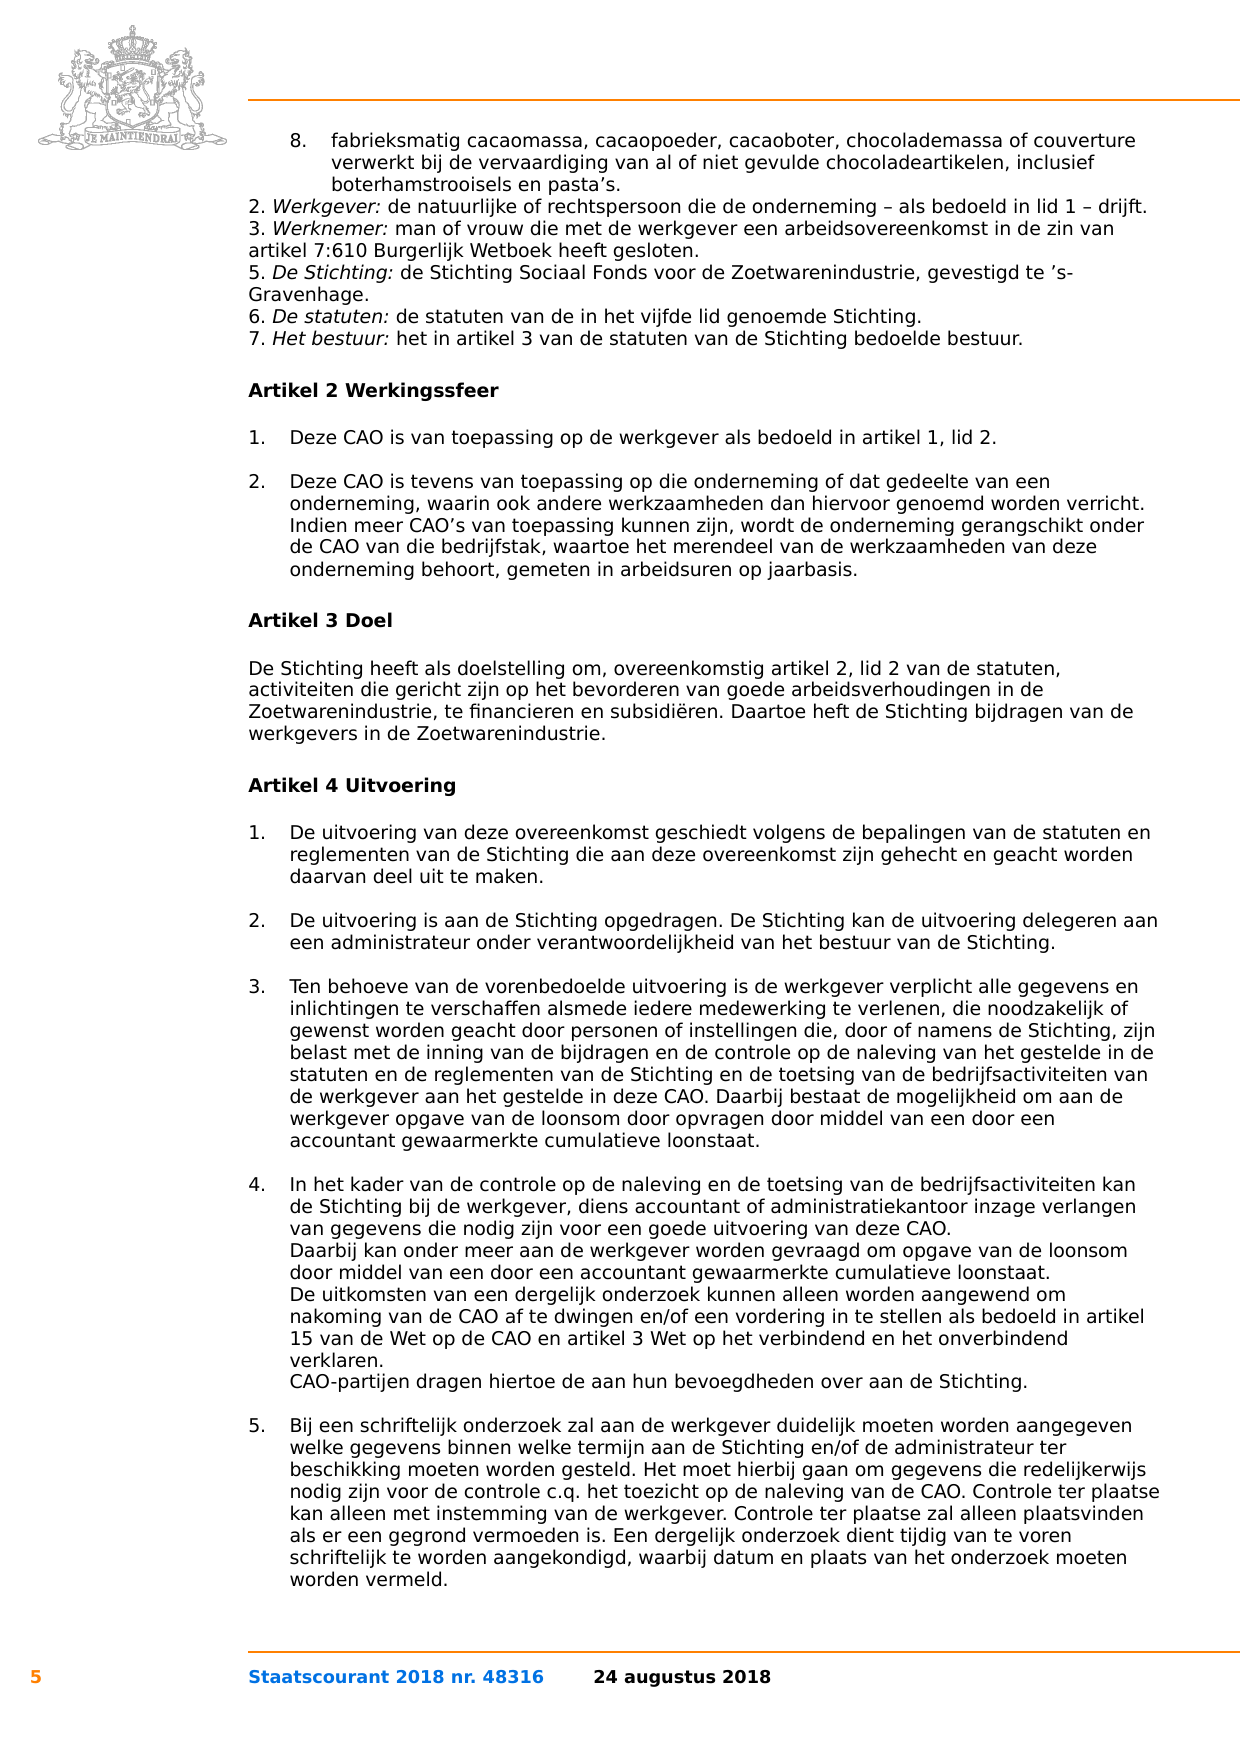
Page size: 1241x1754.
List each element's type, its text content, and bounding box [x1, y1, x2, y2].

text 1. De uitvoering van deze overeenkomst geschiedt volgens de bepalingen van de statuten en reglementen van de Stichting die aan deze overeenkomst zijn gehecht en geacht worden daarvan deel uit te maken. [248, 822, 1163, 888]
text 5. De Stichting: de Stichting Sociaal Fonds voor de Zoetwarenindustrie, gevestigd te ’s-Gravenhage. [248, 262, 1163, 306]
picture [38, 25, 227, 150]
text 3. Ten behoeve van de vorenbedoelde uitvoering is de werkgever verplicht alle gegevens en inlichtingen te verschaffen alsmede iedere medewerking te verlenen, die noodzakelijk of gewenst worden geacht door personen of instellingen die, door of namens de Stichting, zijn belast met de inning van de bijdragen en de controle op de naleving van het gestelde in de statuten en de reglementen van de Stichting en de toetsing van de bedrijfsactiviteiten van de werkgever aan het gestelde in deze CAO. Daarbij bestaat de mogelijkheid om aan de werkgever opgave van de loonsom door opvragen door middel van een door een accountant gewaarmerkte cumulatieve loonstaat. [248, 976, 1163, 1152]
subtitle Artikel 4 Uitvoering [248, 775, 1163, 797]
text De uitkomsten van een dergelijk onderzoek kunnen alleen worden aangewend om nakoming van de CAO af te dwingen en/of een vordering in te stellen als bedoeld in artikel 15 van de Wet op de CAO en artikel 3 Wet op het verbindend en het onverbindend verklaren. [289, 1283, 1163, 1371]
text 4. In het kader van de controle op de naleving en de toetsing van de bedrijfsactiviteiten kan de Stichting bij de werkgever, diens accountant of administratiekantoor inzage verlangen van gegevens die nodig zijn voor een goede uitvoering van deze CAO. [248, 1174, 1163, 1239]
text 2. Werkgever: de natuurlijke of rechtspersoon die de onderneming – als bedoeld in lid 1 – drijft. [248, 196, 1163, 218]
text 6. De statuten: de statuten van de in het vijfde lid genoemde Stichting. [248, 306, 1163, 328]
text De Stichting heeft als doelstelling om, overeenkomstig artikel 2, lid 2 van de statuten, activiteiten die gericht zijn op het bevorderen van goede arbeidsverhoudingen in de Zoetwarenindustrie, te financieren en subsidiëren. Daartoe heft de Stichting bijdragen van de werkgevers in de Zoetwarenindustrie. [248, 657, 1163, 745]
subtitle Artikel 2 Werkingssfeer [248, 380, 1163, 402]
text 2. De uitvoering is aan de Stichting opgedragen. De Stichting kan de uitvoering delegeren aan een administrateur onder verantwoordelijkheid van het bestuur van de Stichting. [248, 910, 1163, 954]
text 3. Werknemer: man of vrouw die met de werkgever een arbeidsovereenkomst in de zin van artikel 7:610 Burgerlijk Wetboek heeft gesloten. [248, 218, 1163, 262]
text CAO-partijen dragen hiertoe de aan hun bevoegdheden over aan de Stichting. [289, 1371, 1163, 1393]
text Daarbij kan onder meer aan de werkgever worden gevraagd om opgave van de loonsom door middel van een door een accountant gewaarmerkte cumulatieve loonstaat. [289, 1239, 1163, 1283]
text 1. Deze CAO is van toepassing op de werkgever als bedoeld in artikel 1, lid 2. [248, 427, 1163, 449]
text 8. fabrieksmatig cacaomassa, cacaopoeder, cacaoboter, chocolademassa of couverture verwerkt bij de vervaardiging van al of niet gevulde chocoladeartikelen, inclusief boterhamstrooisels en pasta’s. [289, 130, 1163, 196]
subtitle Artikel 3 Doel [248, 610, 1163, 632]
text 7. Het bestuur: het in artikel 3 van de statuten van de Stichting bedoelde bestuur. [248, 328, 1163, 350]
text 2. Deze CAO is tevens van toepassing op die onderneming of dat gedeelte van een onderneming, waarin ook andere werkzaamheden dan hiervoor genoemd worden verricht. Indien meer CAO’s van toepassing kunnen zijn, wordt de onderneming gerangschikt onder de CAO van die bedrijfstak, waartoe het merendeel van de werkzaamheden van deze onderneming behoort, gemeten in arbeidsuren op jaarbasis. [248, 471, 1163, 580]
text 5. Bij een schriftelijk onderzoek zal aan de werkgever duidelijk moeten worden aangegeven welke gegevens binnen welke termijn aan de Stichting en/of de administrateur ter beschikking moeten worden gesteld. Het moet hierbij gaan om gegevens die redelijkerwijs nodig zijn voor de controle c.q. het toezicht op de naleving van de CAO. Controle ter plaatse kan alleen met instemming van de werkgever. Controle ter plaatse zal alleen plaatsvinden als er een gegrond vermoeden is. Een dergelijk onderzoek dient tijdig van te voren schriftelijk te worden aangekondigd, waarbij datum en plaats van het onderzoek moeten worden vermeld. [248, 1415, 1163, 1591]
